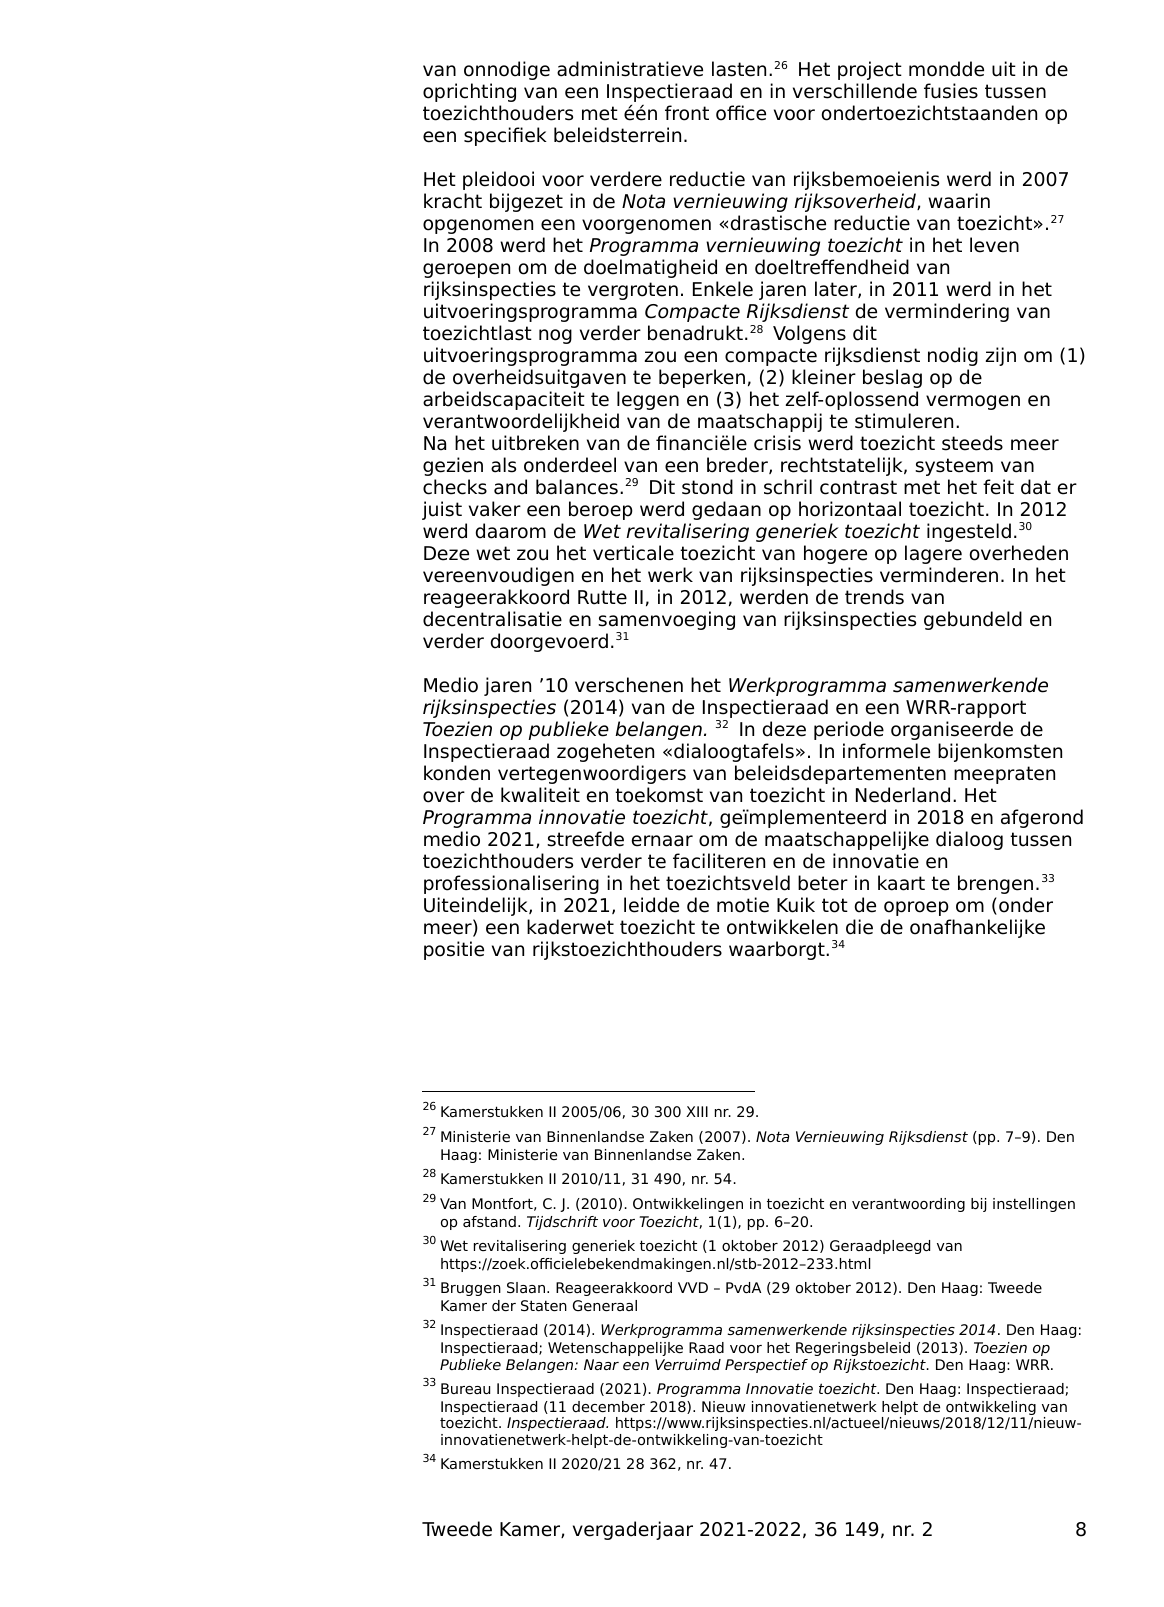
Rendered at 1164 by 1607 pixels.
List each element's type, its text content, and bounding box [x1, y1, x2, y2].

text Van Montfort, C. J. (2010). Ontwikkelingen in toezicht en verantwoording bij instellingen op afstand. Tijdschrift voor Toezicht, 1(1), pp. 6–20. [422, 1192, 1087, 1231]
text Ministerie van Binnenlandse Zaken (2007). Nota Vernieuwing Rijksdienst (pp. 7–9). Den Haag: Ministerie van Binnenlandse Zaken. [422, 1125, 1087, 1164]
text Kamerstukken II 2005/06, 30 300 XIII nr. 29. [422, 1100, 1087, 1122]
text Na het uitbreken van de financiële crisis werd toezicht steeds meer gezien als onderdeel van een breder, rechtstatelijk, systeem van checks and balances. Dit stond in schril contrast met het feit dat er juist vaker een beroep werd gedaan op horizontaal toezicht. In 2012 werd daarom de Wet revitalisering generiek toezicht ingesteld. Deze wet zou het verticale toezicht van hogere op lagere overheden vereenvoudigen en het werk van rijksinspecties verminderen. In het reageerakkoord Rutte II, in 2012, werden de trends van decentralisatie en samenvoeging van rijksinspecties gebundeld en verder doorgevoerd. [422, 433, 1087, 653]
text Kamerstukken II 2010/11, 31 490, nr. 54. [422, 1167, 1087, 1189]
text Bureau Inspectieraad (2021). Programma Innovatie toezicht. Den Haag: Inspectieraad; Inspectieraad (11 december 2018). Nieuw innovatienetwerk helpt de ontwikkeling van toezicht. Inspectieraad. https://www.rijksinspecties.nl/actueel/nieuws/2018/12/11/nieuw-innovatienetwerk-helpt-de-ontwikkeling-van-toezicht [422, 1377, 1087, 1449]
text Wet revitalisering generiek toezicht (1 oktober 2012) Geraadpleegd van https://zoek.officielebekendmakingen.nl/stb-2012–233.html [422, 1234, 1087, 1273]
text Kamerstukken II 2020/21 28 362, nr. 47. [422, 1452, 1087, 1474]
text Medio jaren ’10 verschenen het Werkprogramma samenwerkende rijksinspecties (2014) van de Inspectieraad en een WRR-rapport Toezien op publieke belangen. In deze periode organiseerde de Inspectieraad zogeheten «dialoogtafels». In informele bijenkomsten konden vertegenwoordigers van beleidsdepartementen meepraten over de kwaliteit en toekomst van toezicht in Nederland. Het Programma innovatie toezicht, geïmplementeerd in 2018 en afgerond medio 2021, streefde ernaar om de maatschappelijke dialoog tussen toezichthouders verder te faciliteren en de innovatie en professionalisering in het toezichtsveld beter in kaart te brengen. Uiteindelijk, in 2021, leidde de motie Kuik tot de oproep om (onder meer) een kaderwet toezicht te ontwikkelen die de onafhankelijke positie van rijkstoezichthouders waarborgt. [422, 675, 1087, 961]
text Inspectieraad (2014). Werkprogramma samenwerkende rijksinspecties 2014. Den Haag: Inspectieraad; Wetenschappelijke Raad voor het Regeringsbeleid (2013). Toezien op Publieke Belangen: Naar een Verruimd Perspectief op Rijkstoezicht. Den Haag: WRR. [422, 1318, 1087, 1374]
text Het pleidooi voor verdere reductie van rijksbemoeienis werd in 2007 kracht bijgezet in de Nota vernieuwing rijksoverheid, waarin opgenomen een voorgenomen «drastische reductie van toezicht». In 2008 werd het Programma vernieuwing toezicht in het leven geroepen om de doelmatigheid en doeltreffendheid van rijksinspecties te vergroten. Enkele jaren later, in 2011 werd in het uitvoeringsprogramma Compacte Rijksdienst de vermindering van toezichtlast nog verder benadrukt. Volgens dit uitvoeringsprogramma zou een compacte rijksdienst nodig zijn om (1) de overheidsuitgaven te beperken, (2) kleiner beslag op de arbeidscapaciteit te leggen en (3) het zelf-oplossend vermogen en verantwoordelijkheid van de maatschappij te stimuleren. [422, 169, 1087, 433]
text Bruggen Slaan. Reageerakkoord VVD – PvdA (29 oktober 2012). Den Haag: Tweede Kamer der Staten Generaal [422, 1276, 1087, 1315]
text van onnodige administratieve lasten. Het project mondde uit in de oprichting van een Inspectieraad en in verschillende fusies tussen toezichthouders met één front office voor ondertoezichtstaanden op een specifiek beleidsterrein. [422, 59, 1087, 147]
